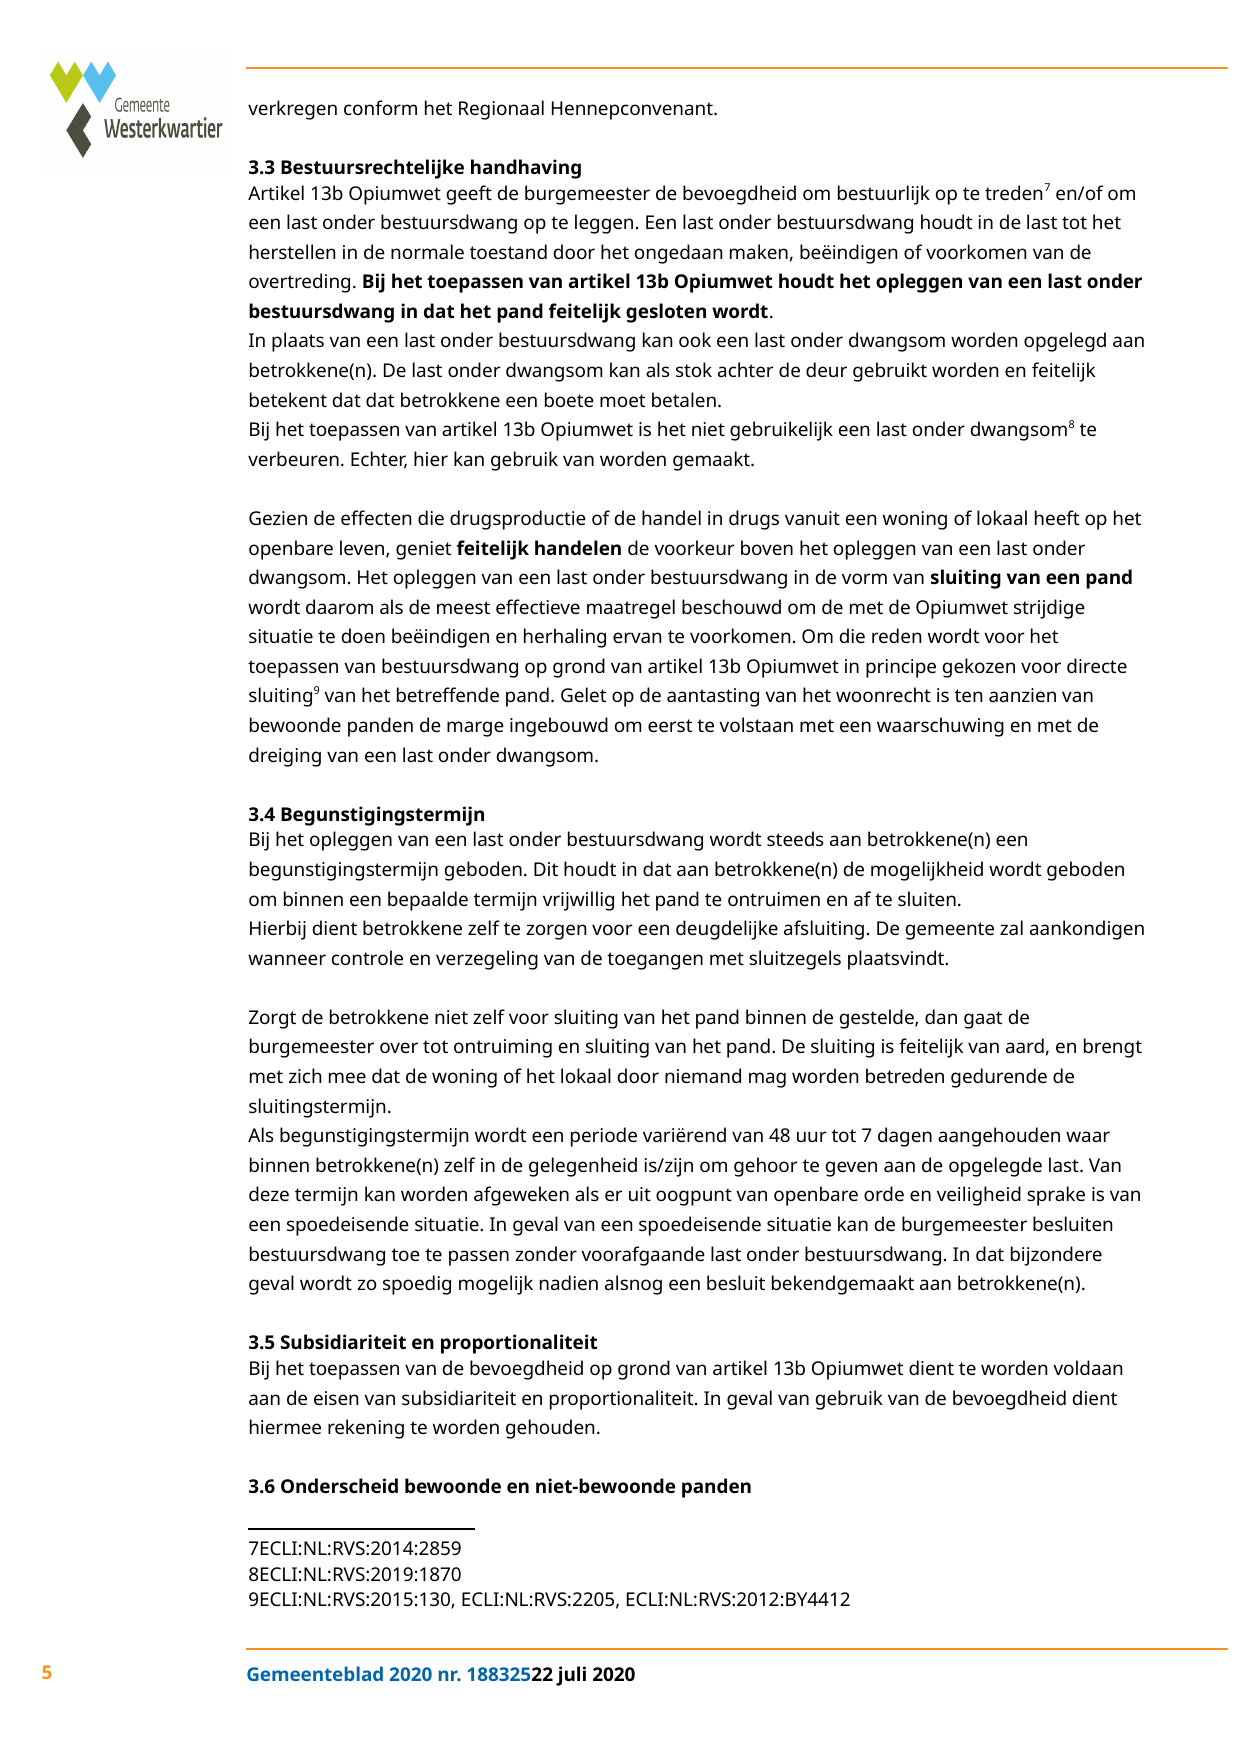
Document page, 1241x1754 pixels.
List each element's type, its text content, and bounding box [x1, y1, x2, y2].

text Gezien de effecten die drugsproductie of de handel in drugs vanuit een woning of lokaal heeft op het openbare leven, geniet feitelijk handelen de voorkeur boven het opleggen van een last onder dwangsom. Het opleggen van een last onder bestuursdwang in de vorm van sluiting van een pand wordt daarom als de meest effectieve maatregel beschouwd om de met de Opiumwet strijdige situatie te doen beëindigen en herhaling ervan te voorkomen. Om die reden wordt voor het toepassen van bestuursdwang op grond van artikel 13b Opiumwet in principe gekozen voor directe sluiting van het betreffende pand. Gelet op de aantasting van het woonrecht is ten aanzien van bewoonde panden de marge ingebouwd om eerst te volstaan met een waarschuwing en met de dreiging van een last onder dwangsom. [248, 505, 1152, 767]
text 3.5 Subsidiariteit en proportionaliteit [248, 1329, 1152, 1355]
text Artikel 13b Opiumwet geeft de burgemeester de bevoegdheid om bestuurlijk op te treden en/of om een last onder bestuursdwang op te leggen. Een last onder bestuursdwang houdt in de last tot het herstellen in de normale toestand door het ongedaan maken, beëindigen of voorkomen van de overtreding. Bij het toepassen van artikel 13b Opiumwet houdt het opleggen van een last onder bestuursdwang in dat het pand feitelijk gesloten wordt. [248, 180, 1152, 324]
text In plaats van een last onder bestuursdwang kan ook een last onder dwangsom worden opgelegd aan betrokkene(n). De last onder dwangsom kan als stok achter de deur gebruikt worden en feitelijk betekent dat dat betrokkene een boete moet betalen. [248, 328, 1152, 412]
text 3.6 Onderscheid bewoonde en niet-bewoonde panden [248, 1474, 1152, 1499]
text 3.3 Bestuursrechtelijke handhaving [248, 154, 1152, 180]
picture [41, 47, 231, 172]
text ECLI:NL:RVS:2019:1870 [248, 1561, 1152, 1586]
text Als begunstigingstermijn wordt een periode variërend van 48 uur tot 7 dagen aangehouden waar binnen betrokkene(n) zelf in de gelegenheid is/zijn om gehoor te geven aan de opgelegde last. Van deze termijn kan worden afgeweken als er uit oogpunt van openbare orde en veiligheid sprake is van een spoedeisende situatie. In geval van een spoedeisende situatie kan de burgemeester besluiten bestuursdwang toe te passen zonder voorafgaande last onder bestuursdwang. In dat bijzondere geval wordt zo spoedig mogelijk nadien alsnog een besluit bekendgemaakt aan betrokkene(n). [248, 1122, 1152, 1296]
text Bij het toepassen van de bevoegdheid op grond van artikel 13b Opiumwet dient te worden voldaan aan de eisen van subsidiariteit en proportionaliteit. In geval van gebruik van de bevoegdheid dient hiermee rekening te worden gehouden. [248, 1355, 1152, 1440]
text Hierbij dient betrokkene zelf te zorgen voor een deugdelijke afsluiting. De gemeente zal aankondigen wanneer controle en verzegeling van de toegangen met sluitzegels plaatsvindt. [248, 915, 1152, 971]
text Zorgt de betrokkene niet zelf voor sluiting van het pand binnen de gestelde, dan gaat de burgemeester over tot ontruiming en sluiting van het pand. De sluiting is feitelijk van aard, en brengt met zich mee dat de woning of het lokaal door niemand mag worden betreden gedurende de sluitingstermijn. [248, 1004, 1152, 1119]
text ECLI:NL:RVS:2015:130, ECLI:NL:RVS:2205, ECLI:NL:RVS:2012:BY4412 [248, 1586, 1152, 1612]
text verkregen conform het Regionaal Hennepconvenant. [248, 95, 1152, 121]
text ECLI:NL:RVS:2014:2859 [248, 1535, 1152, 1561]
text Bij het toepassen van artikel 13b Opiumwet is het niet gebruikelijk een last onder dwangsom te verbeuren. Echter, hier kan gebruik van worden gemaakt. [248, 416, 1152, 472]
text Bij het opleggen van een last onder bestuursdwang wordt steeds aan betrokkene(n) een begunstigingstermijn geboden. Dit houdt in dat aan betrokkene(n) de mogelijkheid wordt geboden om binnen een bepaalde termijn vrijwillig het pand te ontruimen en af te sluiten. [248, 827, 1152, 912]
text 3.4 Begunstigingstermijn [248, 801, 1152, 827]
